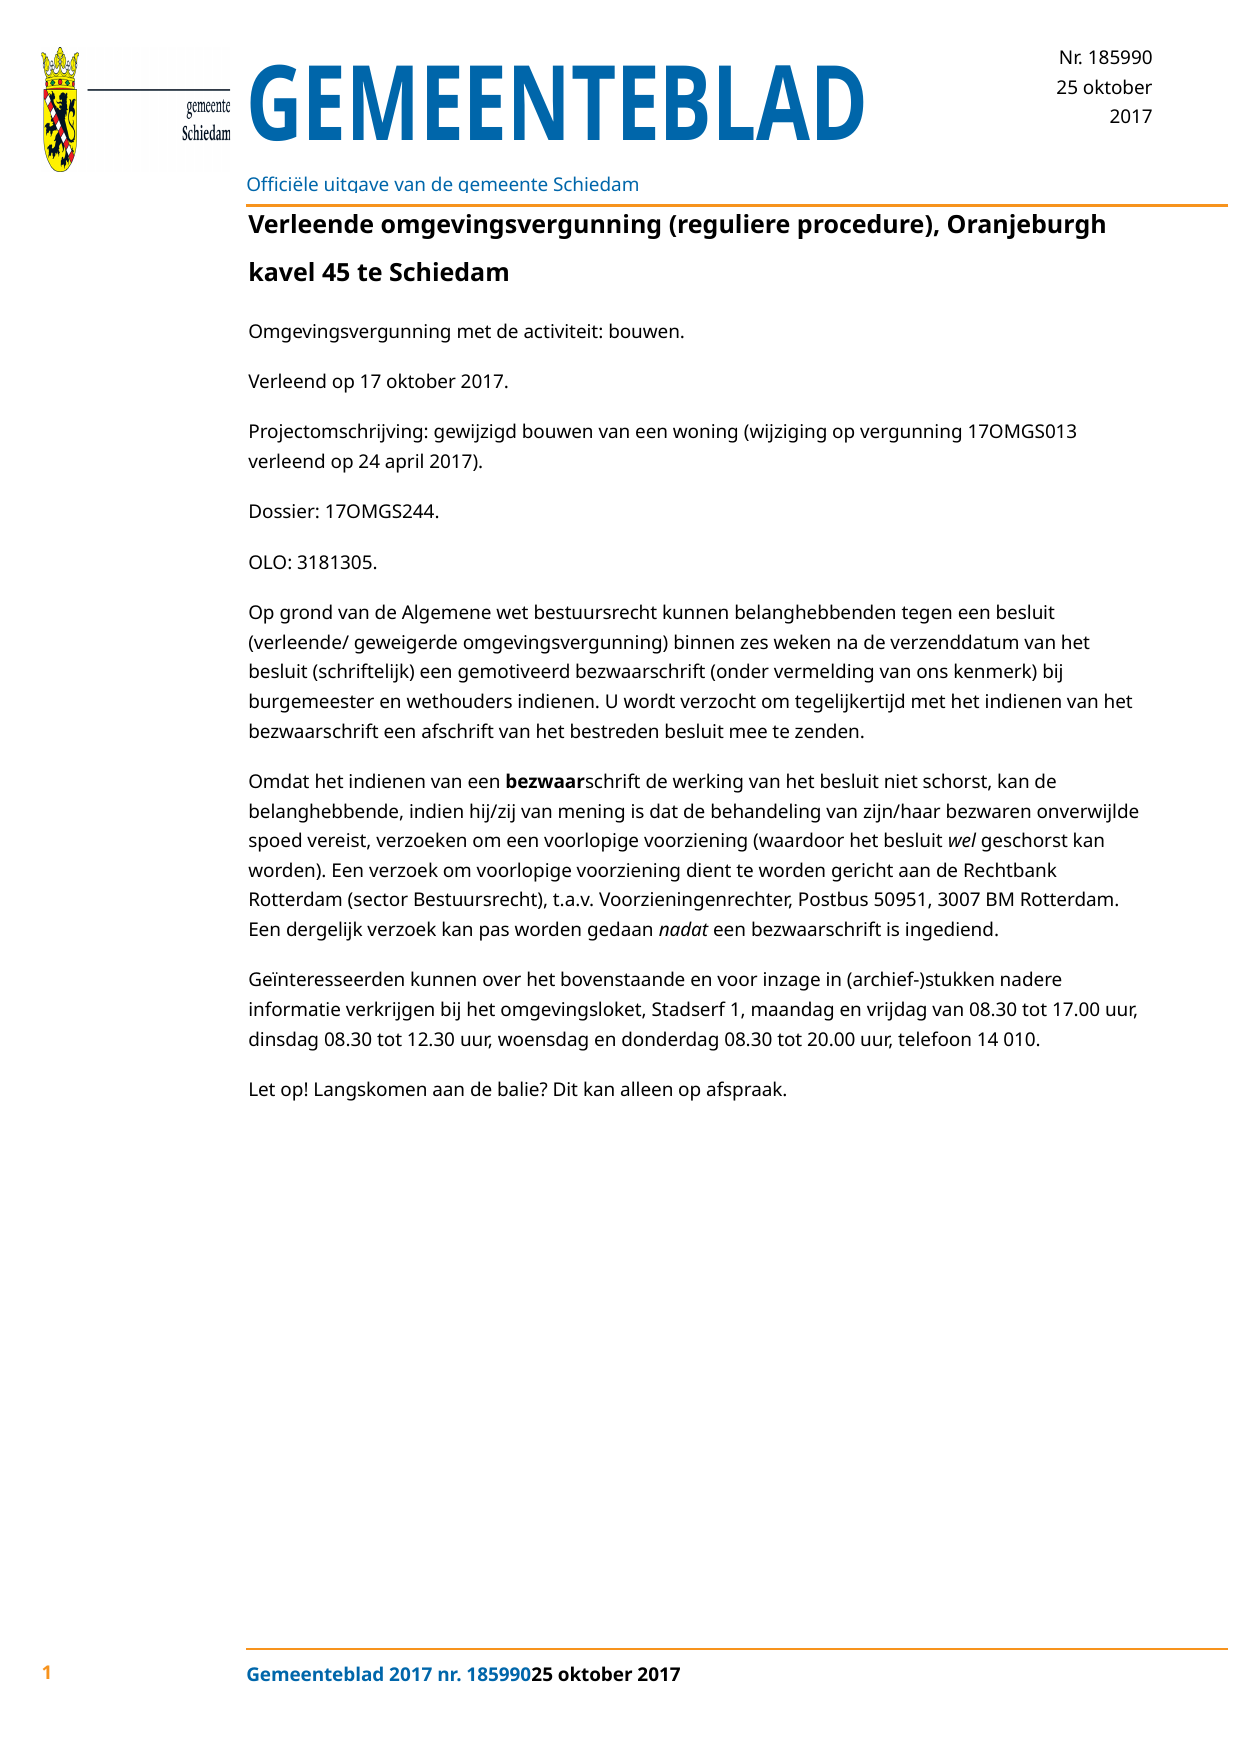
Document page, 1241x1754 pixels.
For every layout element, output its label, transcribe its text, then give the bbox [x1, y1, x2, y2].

text Dossier: 17OMGS244. [248, 499, 1152, 524]
text Let op! Langskomen aan de balie? Dit kan alleen op afspraak. [248, 1076, 1152, 1102]
text Geïnteresseerden kunnen over het bovenstaande en voor inzage in (archief-)stukken nadere informatie verkrijgen bij het omgevingsloket, Stadserf 1, maandag en vrijdag van 08.30 tot 17.00 uur, dinsdag 08.30 tot 12.30 uur, woensdag en donderdag 08.30 tot 20.00 uur, telefoon 14 010. [248, 967, 1152, 1052]
text OLO: 3181305. [248, 549, 1152, 575]
text Verleend op 17 oktober 2017. [248, 368, 1152, 394]
text Verleende omgevingsvergunning (reguliere procedure), Oranjeburgh kavel 45 te Schiedam [248, 207, 1152, 288]
text Omgevingsvergunning met de activiteit: bouwen. [248, 318, 1152, 344]
text Op grond van de Algemene wet bestuursrecht kunnen belanghebbenden tegen een besluit (verleende/ geweigerde omgevingsvergunning) binnen zes weken na de verzenddatum van het besluit (schriftelijk) een gemotiveerd bezwaarschrift (onder vermelding van ons kenmerk) bij burgemeester en wethouders indienen. U wordt verzocht om tegelijkertijd met het indienen van het bezwaarschrift een afschrift van het bestreden besluit mee te zenden. [248, 599, 1152, 744]
picture [41, 47, 231, 172]
text Omdat het indienen van een bezwaarschrift de werking van het besluit niet schorst, kan de belanghebbende, indien hij/zij van mening is dat de behandeling van zijn/haar bezwaren onverwijlde spoed vereist, verzoeken om een voorlopige voorziening (waardoor het besluit wel geschorst kan worden). Een verzoek om voorlopige voorziening dient te worden gericht aan de Rechtbank Rotterdam (sector Bestuursrecht), t.a.v. Voorzieningenrechter, Postbus 50951, 3007 BM Rotterdam. Een dergelijk verzoek kan pas worden gedaan nadat een bezwaarschrift is ingediend. [248, 768, 1152, 942]
text Projectomschrijving: gewijzigd bouwen van een woning (wijziging op vergunning 17OMGS013 verleend op 24 april 2017). [248, 419, 1152, 474]
